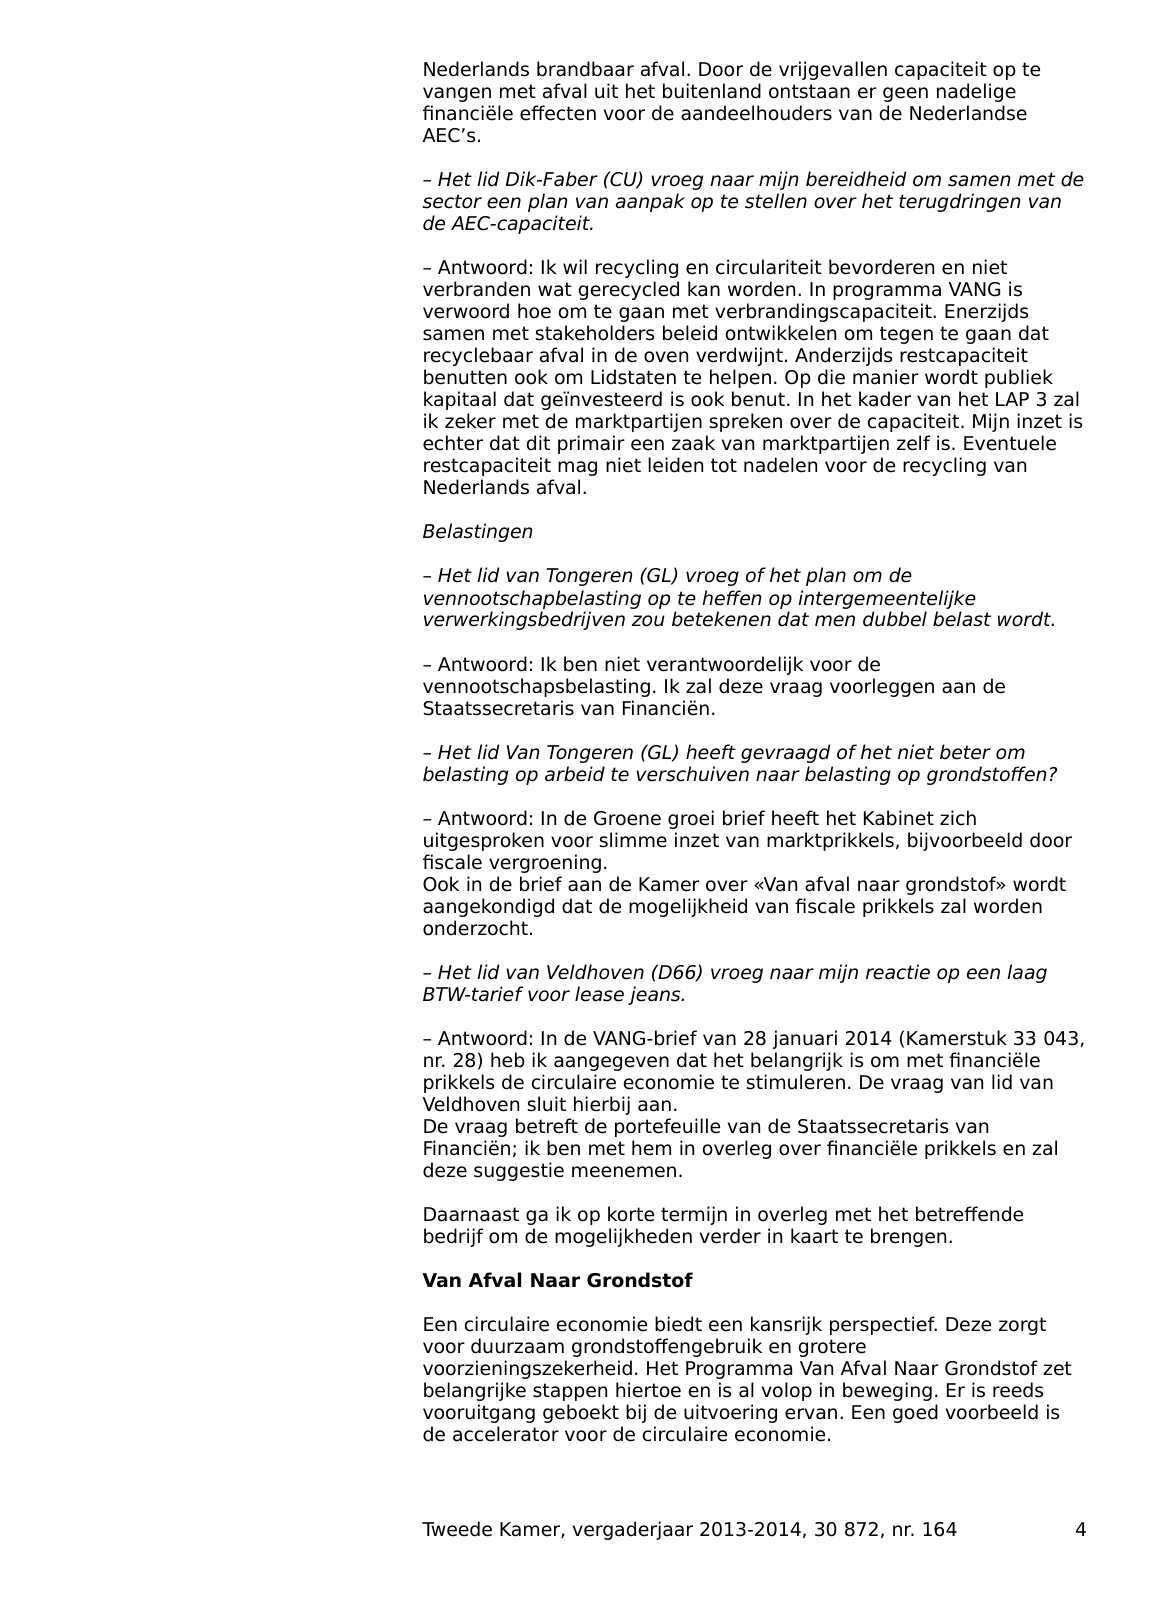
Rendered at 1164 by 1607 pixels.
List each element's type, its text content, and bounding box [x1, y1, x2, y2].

text – Antwoord: Ik wil recycling en circulariteit bevorderen en niet verbranden wat gerecycled kan worden. In programma VANG is verwoord hoe om te gaan met verbrandingscapaciteit. Enerzijds samen met stakeholders beleid ontwikkelen om tegen te gaan dat recyclebaar afval in de oven verdwijnt. Anderzijds restcapaciteit benutten ook om Lidstaten te helpen. Op die manier wordt publiek kapitaal dat geïnvesteerd is ook benut. In het kader van het LAP 3 zal ik zeker met de marktpartijen spreken over de capaciteit. Mijn inzet is echter dat dit primair een zaak van marktpartijen zelf is. Eventuele restcapaciteit mag niet leiden tot nadelen voor de recycling van Nederlands afval. [422, 257, 1087, 499]
text – Het lid van Veldhoven (D66) vroeg naar mijn reactie op een laag BTW-tarief voor lease jeans. [422, 962, 1087, 1006]
text Ook in de brief aan de Kamer over «Van afval naar grondstof» wordt aangekondigd dat de mogelijkheid van fiscale prikkels zal worden onderzocht. [422, 874, 1087, 940]
text Daarnaast ga ik op korte termijn in overleg met het betreffende bedrijf om de mogelijkheden verder in kaart te brengen. [422, 1204, 1087, 1248]
subtitle Van Afval Naar Grondstof [422, 1270, 1087, 1292]
text – Antwoord: In de Groene groei brief heeft het Kabinet zich uitgesproken voor slimme inzet van marktprikkels, bijvoorbeeld door fiscale vergroening. [422, 808, 1087, 874]
text – Antwoord: In de VANG-brief van 28 januari 2014 (Kamerstuk 33 043, nr. 28) heb ik aangegeven dat het belangrijk is om met financiële prikkels de circulaire economie te stimuleren. De vraag van lid van Veldhoven sluit hierbij aan. [422, 1028, 1087, 1116]
text – Antwoord: Ik ben niet verantwoordelijk voor de vennootschapsbelasting. Ik zal deze vraag voorleggen aan de Staatssecretaris van Financiën. [422, 653, 1087, 719]
text De vraag betreft de portefeuille van de Staatssecretaris van Financiën; ik ben met hem in overleg over financiële prikkels en zal deze suggestie meenemen. [422, 1116, 1087, 1182]
text – Het lid Dik-Faber (CU) vroeg naar mijn bereidheid om samen met de sector een plan van aanpak op te stellen over het terugdringen van de AEC-capaciteit. [422, 169, 1087, 235]
text Nederlands brandbaar afval. Door de vrijgevallen capaciteit op te vangen met afval uit het buitenland ontstaan er geen nadelige financiële effecten voor de aandeelhouders van de Nederlandse AEC’s. [422, 59, 1087, 147]
text – Het lid van Tongeren (GL) vroeg of het plan om de vennootschapbelasting op te heffen op intergemeentelijke verwerkingsbedrijven zou betekenen dat men dubbel belast wordt. [422, 565, 1087, 631]
text Een circulaire economie biedt een kansrijk perspectief. Deze zorgt voor duurzaam grondstoffengebruik en grotere voorzieningszekerheid. Het Programma Van Afval Naar Grondstof zet belangrijke stappen hiertoe en is al volop in beweging. Er is reeds vooruitgang geboekt bij de uitvoering ervan. Een goed voorbeeld is de accelerator voor de circulaire economie. [422, 1314, 1087, 1446]
text – Het lid Van Tongeren (GL) heeft gevraagd of het niet beter om belasting op arbeid te verschuiven naar belasting op grondstoffen? [422, 742, 1087, 786]
subtitle Belastingen [422, 521, 1087, 543]
